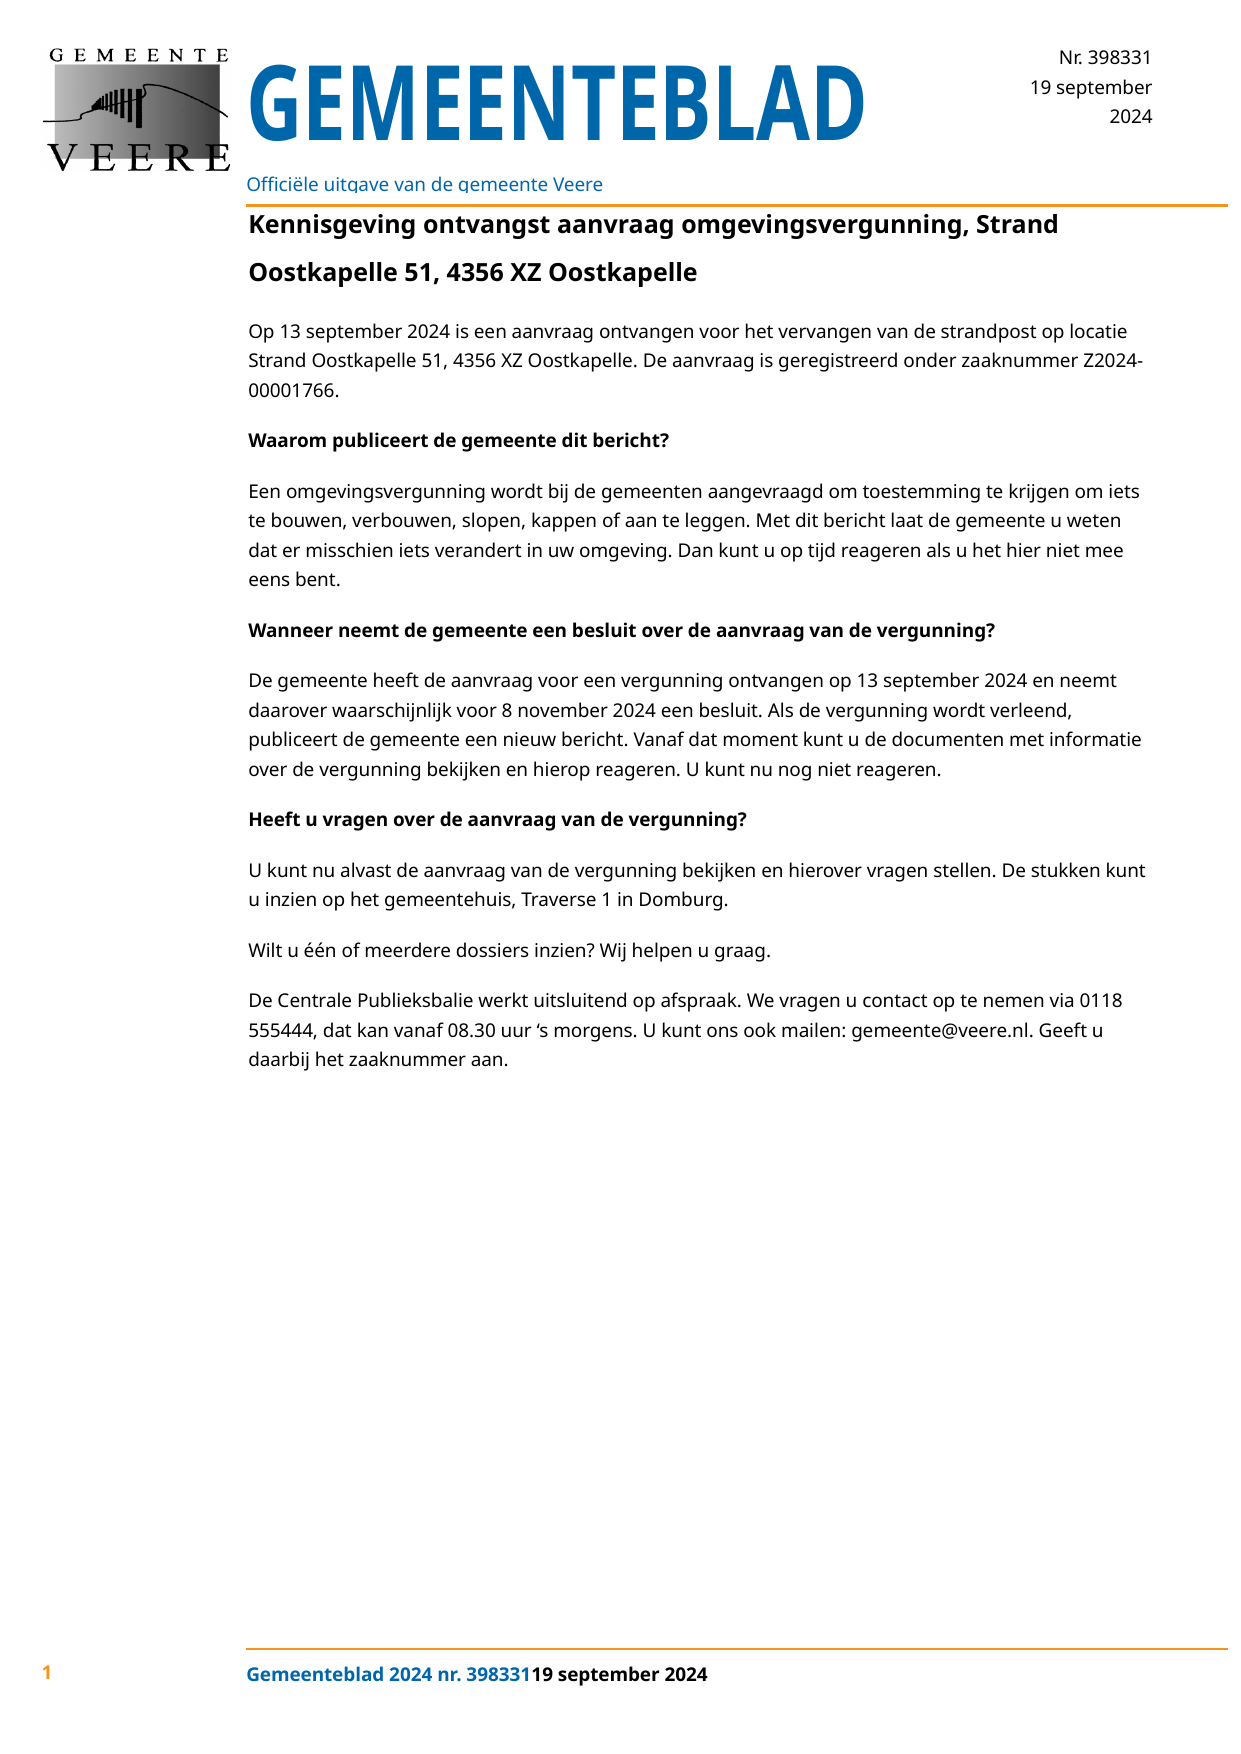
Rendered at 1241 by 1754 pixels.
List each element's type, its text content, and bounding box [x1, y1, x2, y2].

text De gemeente heeft de aanvraag voor een vergunning ontvangen op 13 september 2024 en neemt daarover waarschijnlijk voor 8 november 2024 een besluit. Als de vergunning wordt verleend, publiceert de gemeente een nieuw bericht. Vanaf dat moment kunt u de documenten met informatie over de vergunning bekijken en hierop reageren. U kunt nu nog niet reageren. [248, 667, 1152, 782]
text Wilt u één of meerdere dossiers inzien? Wij helpen u graag. [248, 937, 1152, 963]
text U kunt nu alvast de aanvraag van de vergunning bekijken en hierover vragen stellen. De stukken kunt u inzien op het gemeentehuis, Traverse 1 in Domburg. [248, 857, 1152, 912]
text Een omgevingsvergunning wordt bij de gemeenten aangevraagd om toestemming te krijgen om iets te bouwen, verbouwen, slopen, kappen of aan te leggen. Met dit bericht laat de gemeente u weten dat er misschien iets verandert in uw omgeving. Dan kunt u op tijd reageren als u het hier niet mee eens bent. [248, 478, 1152, 592]
picture [41, 47, 231, 172]
text Kennisgeving ontvangst aanvraag omgevingsvergunning, Strand Oostkapelle 51, 4356 XZ Oostkapelle [248, 207, 1152, 288]
text Waarom publiceert de gemeente dit bericht? [248, 427, 1152, 453]
text Wanneer neemt de gemeente een besluit over de aanvraag van de vergunning? [248, 617, 1152, 643]
text Op 13 september 2024 is een aanvraag ontvangen voor het vervangen van de strandpost op locatie Strand Oostkapelle 51, 4356 XZ Oostkapelle. De aanvraag is geregistreerd onder zaaknummer Z2024-00001766. [248, 318, 1152, 403]
text De Centrale Publieksbalie werkt uitsluitend op afspraak. We vragen u contact op te nemen via 0118 555444, dat kan vanaf 08.30 uur ‘s morgens. U kunt ons ook mailen: gemeente@veere.nl. Geeft u daarbij het zaaknummer aan. [248, 987, 1152, 1072]
text Heeft u vragen over de aanvraag van de vergunning? [248, 807, 1152, 832]
